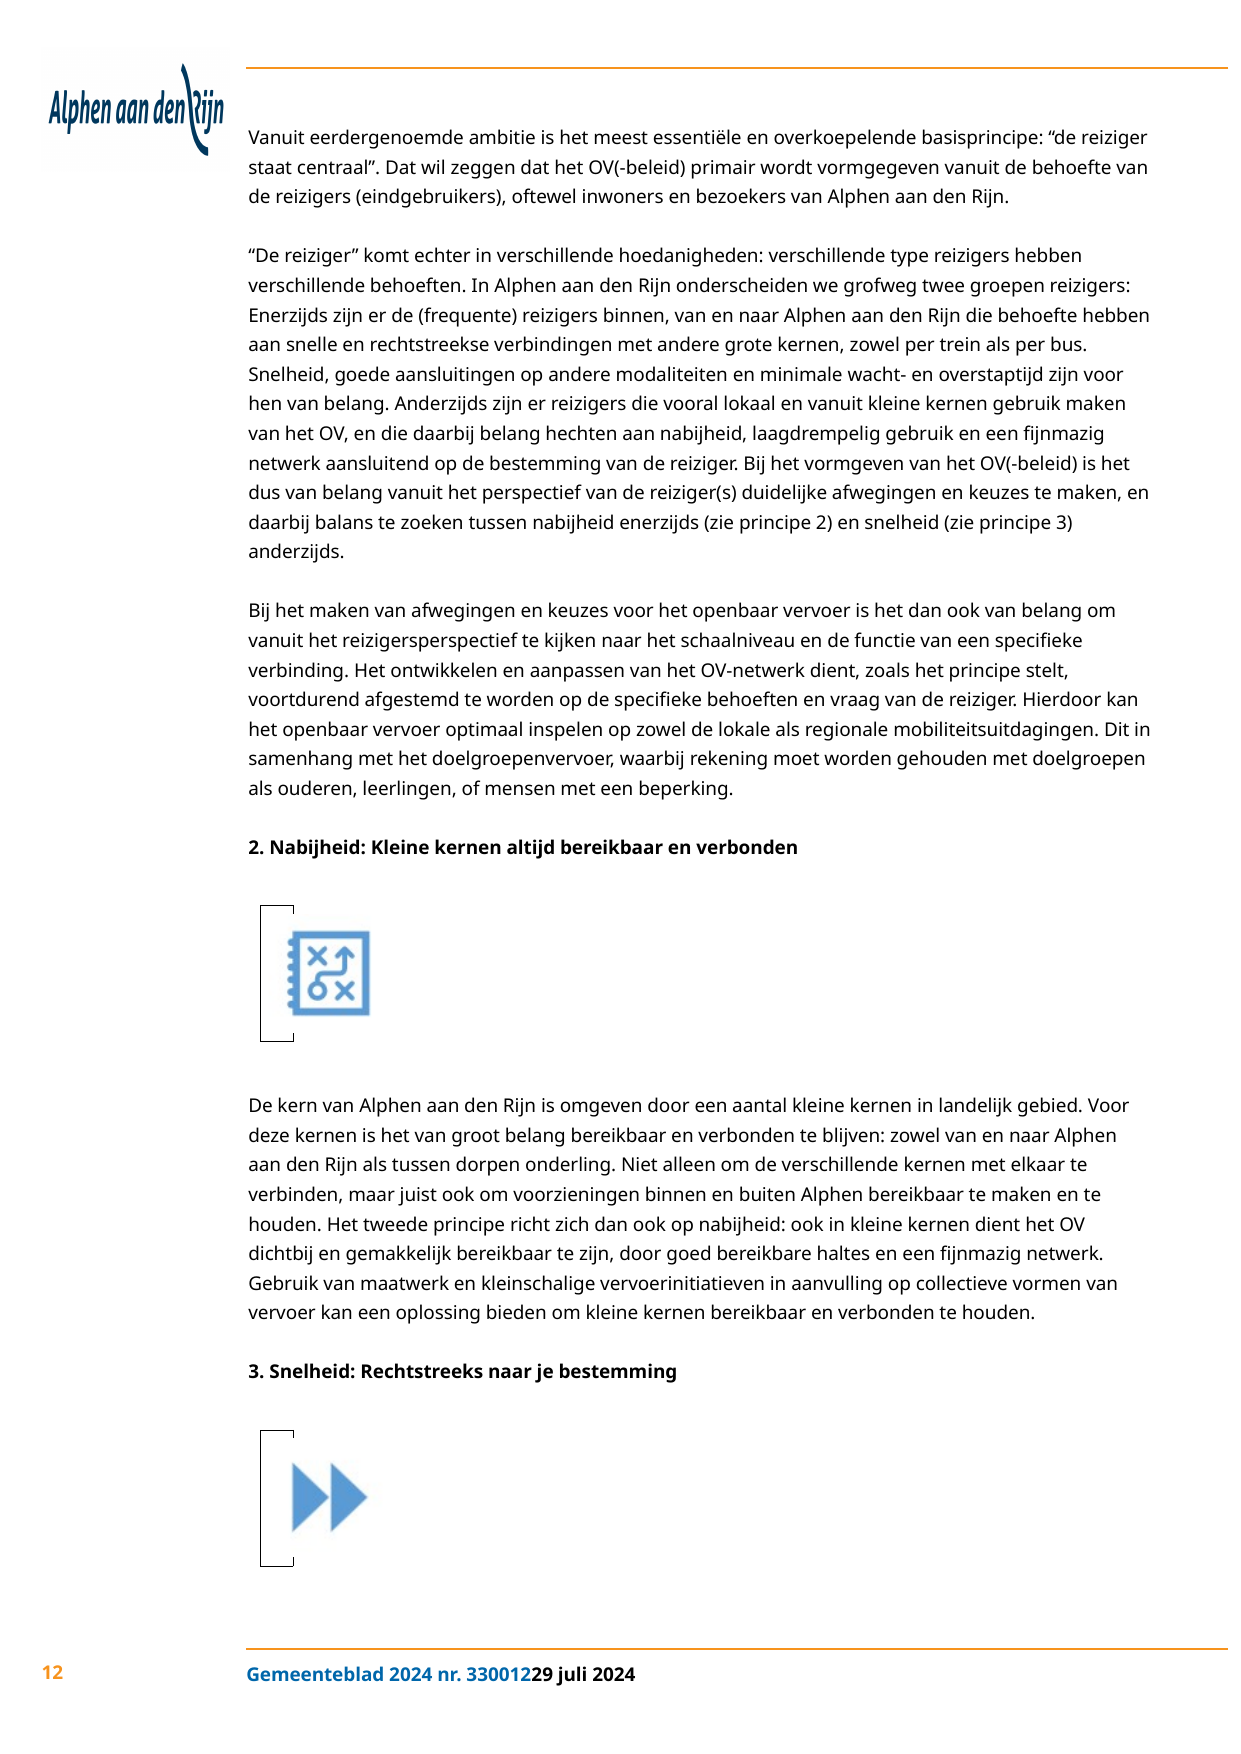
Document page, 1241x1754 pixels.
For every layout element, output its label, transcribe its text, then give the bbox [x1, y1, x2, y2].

text Vanuit eerdergenoemde ambitie is het meest essentiële en overkoepelende basisprincipe: “de reiziger staat centraal”. Dat wil zeggen dat het OV(-beleid) primair wordt vormgegeven vanuit de behoefte van de reizigers (eindgebruikers), oftewel inwoners en bezoekers van Alphen aan den Rijn. [248, 124, 1152, 209]
picture [268, 1438, 387, 1557]
picture [268, 914, 387, 1033]
text 3. Snelheid: Rechtstreeks naar je bestemming [248, 1359, 1152, 1384]
text Bij het maken van afwegingen en keuzes voor het openbaar vervoer is het dan ook van belang om vanuit het reizigersperspectief te kijken naar het schaalniveau en de functie van een specifieke verbinding. Het ontwikkelen en aanpassen van het OV-netwerk dient, zoals het principe stelt, voortdurend afgestemd te worden op de specifieke behoeften en vraag van de reiziger. Hierdoor kan het openbaar vervoer optimaal inspelen op zowel de lokale als regionale mobiliteitsuitdagingen. Dit in samenhang met het doelgroepenvervoer, waarbij rekening moet worden gehouden met doelgroepen als ouderen, leerlingen, of mensen met een beperking. [248, 598, 1152, 801]
text “De reiziger” komt echter in verschillende hoedanigheden: verschillende type reizigers hebben verschillende behoeften. In Alphen aan den Rijn onderscheiden we grofweg twee groepen reizigers: Enerzijds zijn er de (frequente) reizigers binnen, van en naar Alphen aan den Rijn die behoefte hebben aan snelle en rechtstreekse verbindingen met andere grote kernen, zowel per trein als per bus. Snelheid, goede aansluitingen op andere modaliteiten en minimale wacht- en overstaptijd zijn voor hen van belang. Anderzijds zijn er reizigers die vooral lokaal en vanuit kleine kernen gebruik maken van het OV, en die daarbij belang hechten aan nabijheid, laagdrempelig gebruik en een fijnmazig netwerk aansluitend op de bestemming van de reiziger. Bij het vormgeven van het OV(-beleid) is het dus van belang vanuit het perspectief van de reiziger(s) duidelijke afwegingen en keuzes te maken, en daarbij balans te zoeken tussen nabijheid enerzijds (zie principe 2) en snelheid (zie principe 3) anderzijds. [248, 243, 1152, 564]
picture [41, 47, 231, 172]
text 2. Nabijheid: Kleine kernen altijd bereikbaar en verbonden [248, 834, 1152, 860]
text De kern van Alphen aan den Rijn is omgeven door een aantal kleine kernen in landelijk gebied. Voor deze kernen is het van groot belang bereikbaar en verbonden te blijven: zowel van en naar Alphen aan den Rijn als tussen dorpen onderling. Niet alleen om de verschillende kernen met elkaar te verbinden, maar juist ook om voorzieningen binnen en buiten Alphen bereikbaar te maken en te houden. Het tweede principe richt zich dan ook op nabijheid: ook in kleine kernen dient het OV dichtbij en gemakkelijk bereikbaar te zijn, door goed bereikbare haltes en een fijnmazig netwerk. Gebruik van maatwerk en kleinschalige vervoerinitiatieven in aanvulling op collectieve vormen van vervoer kan een oplossing bieden om kleine kernen bereikbaar en verbonden te houden. [248, 1092, 1152, 1325]
